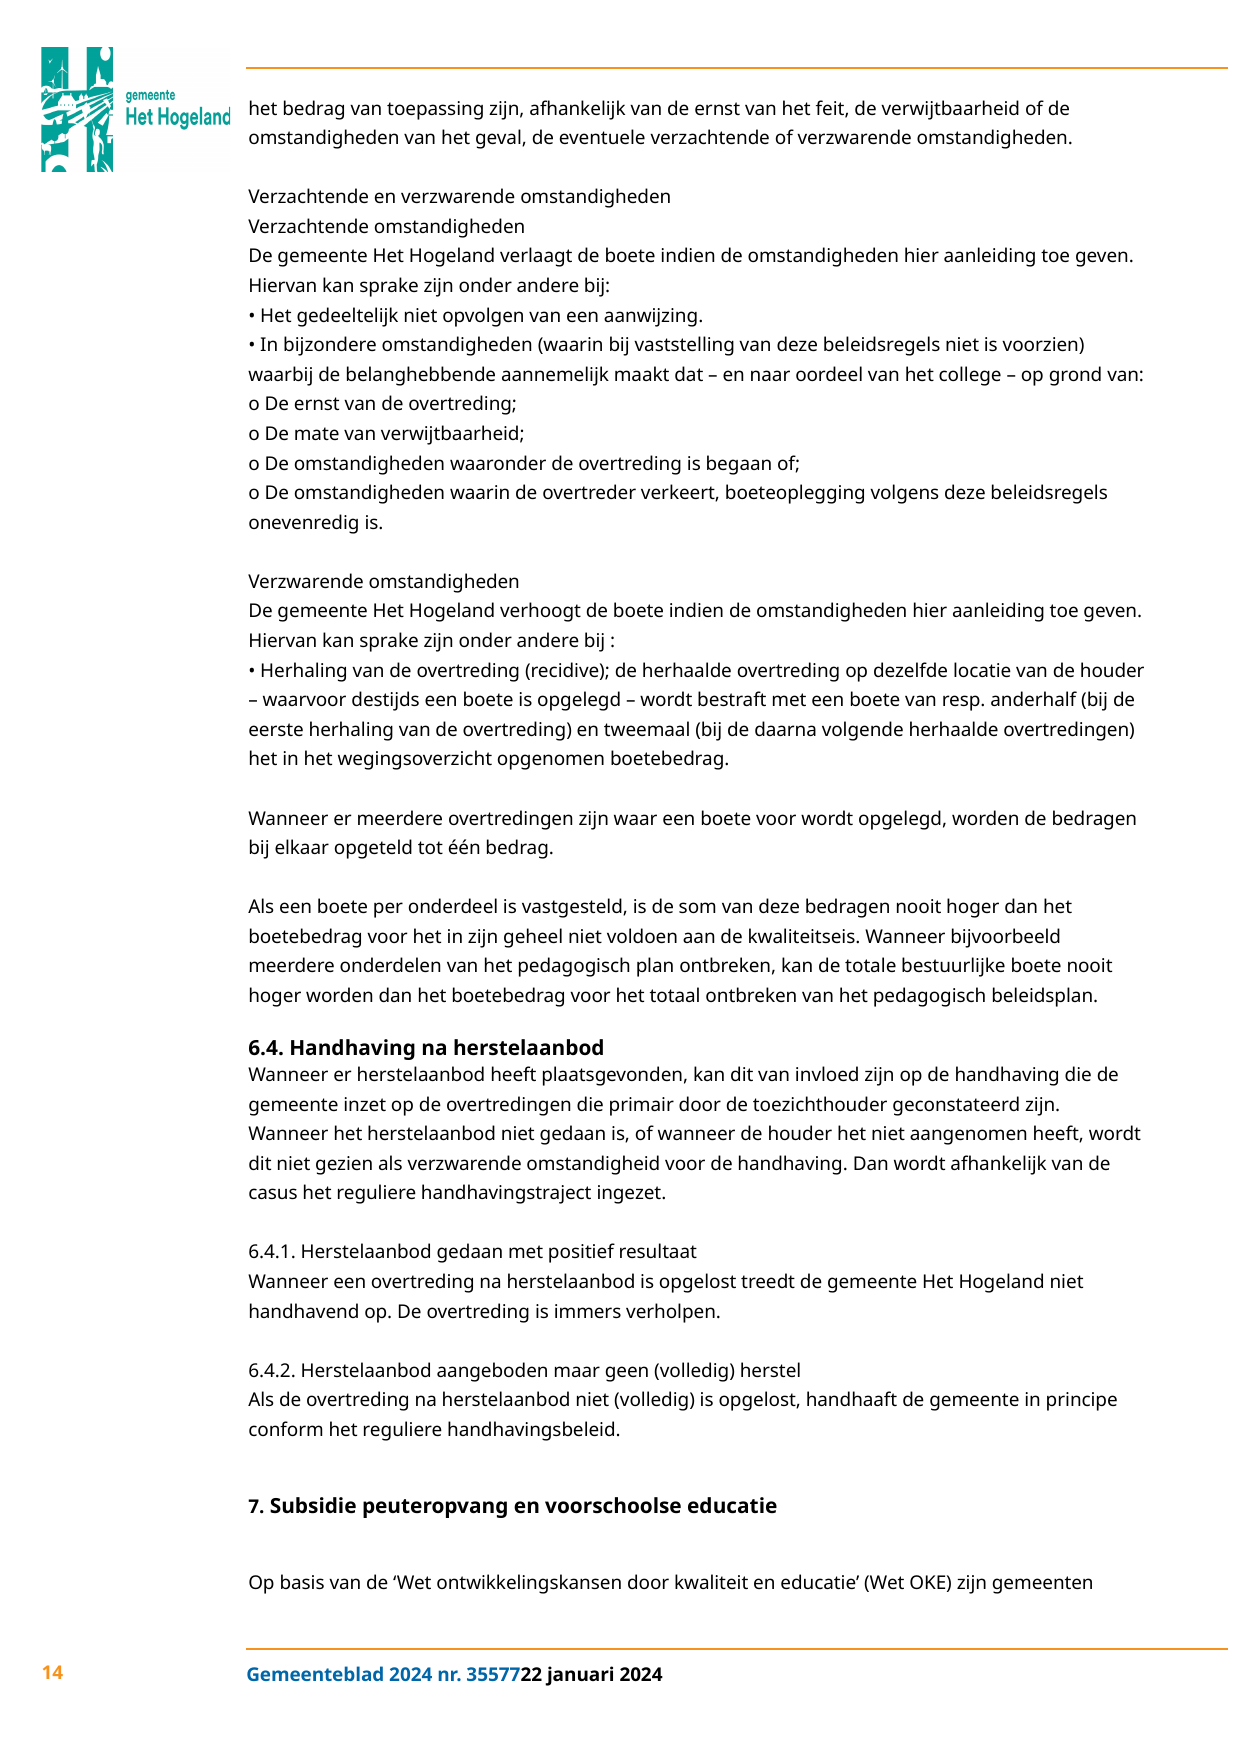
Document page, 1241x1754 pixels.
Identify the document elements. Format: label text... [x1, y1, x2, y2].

text o De mate van verwijtbaarheid; [248, 420, 1152, 446]
text Wanneer het herstelaanbod niet gedaan is, of wanneer de houder het niet aangenomen heeft, wordt dit niet gezien als verzwarende omstandigheid voor de handhaving. Dan wordt afhankelijk van de casus het reguliere handhavingstraject ingezet. [248, 1120, 1152, 1205]
text • Het gedeeltelijk niet opvolgen van een aanwijzing. [248, 302, 1152, 328]
text Wanneer een overtreding na herstelaanbod is opgelost treedt de gemeente Het Hogeland niet handhavend op. De overtreding is immers verholpen. [248, 1268, 1152, 1323]
text o De omstandigheden waaronder de overtreding is begaan of; [248, 450, 1152, 476]
text 6.4.1. Herstelaanbod gedaan met positief resultaat [248, 1239, 1152, 1264]
text De gemeente Het Hogeland verhoogt de boete indien de omstandigheden hier aanleiding toe geven. Hiervan kan sprake zijn onder andere bij : [248, 598, 1152, 653]
text Verzachtende en verzwarende omstandigheden [248, 183, 1152, 209]
text De gemeente Het Hogeland verlaagt de boete indien de omstandigheden hier aanleiding toe geven. Hiervan kan sprake zijn onder andere bij: [248, 243, 1152, 298]
text Wanneer er meerdere overtredingen zijn waar een boete voor wordt opgelegd, worden de bedragen bij elkaar opgeteld tot één bedrag. [248, 805, 1152, 860]
text o De ernst van de overtreding; [248, 391, 1152, 416]
text 6.4.2. Herstelaanbod aangeboden maar geen (volledig) herstel [248, 1357, 1152, 1383]
text 6.4. Handhaving na herstelaanbod [248, 1033, 1152, 1061]
text Verzwarende omstandigheden [248, 568, 1152, 594]
text Als de overtreding na herstelaanbod niet (volledig) is opgelost, handhaaft de gemeente in principe conform het reguliere handhavingsbeleid. [248, 1387, 1152, 1442]
picture [41, 47, 231, 172]
text Wanneer er herstelaanbod heeft plaatsgevonden, kan dit van invloed zijn op de handhaving die de gemeente inzet op de overtredingen die primair door de toezichthouder geconstateerd zijn. [248, 1061, 1152, 1116]
text • In bijzondere omstandigheden (waarin bij vaststelling van deze beleidsregels niet is voorzien) waarbij de belanghebbende aannemelijk maakt dat – en naar oordeel van het college – op grond van: [248, 331, 1152, 387]
text o De omstandigheden waarin de overtreder verkeert, boeteoplegging volgens deze beleidsregels onevenredig is. [248, 479, 1152, 535]
text Als een boete per onderdeel is vastgesteld, is de som van deze bedragen nooit hoger dan het boetebedrag voor het in zijn geheel niet voldoen aan de kwaliteitseis. Wanneer bijvoorbeeld meerdere onderdelen van het pedagogisch plan ontbreken, kan de totale bestuurlijke boete nooit hoger worden dan het boetebedrag voor het totaal ontbreken van het pedagogisch beleidsplan. [248, 893, 1152, 1008]
text Verzachtende omstandigheden [248, 213, 1152, 239]
text Op basis van de ‘Wet ontwikkelingskansen door kwaliteit en educatie’ (Wet OKE) zijn gemeenten [248, 1569, 1152, 1595]
text 7. Subsidie peuteropvang en voorschoolse educatie [248, 1491, 1152, 1520]
text • Herhaling van de overtreding (recidive); de herhaalde overtreding op dezelfde locatie van de houder – waarvoor destijds een boete is opgelegd – wordt bestraft met een boete van resp. anderhalf (bij de eerste herhaling van de overtreding) en tweemaal (bij de daarna volgende herhaalde overtredingen) het in het wegingsoverzicht opgenomen boetebedrag. [248, 657, 1152, 771]
text het bedrag van toepassing zijn, afhankelijk van de ernst van het feit, de verwijtbaarheid of de omstandigheden van het geval, de eventuele verzachtende of verzwarende omstandigheden. [248, 95, 1152, 150]
